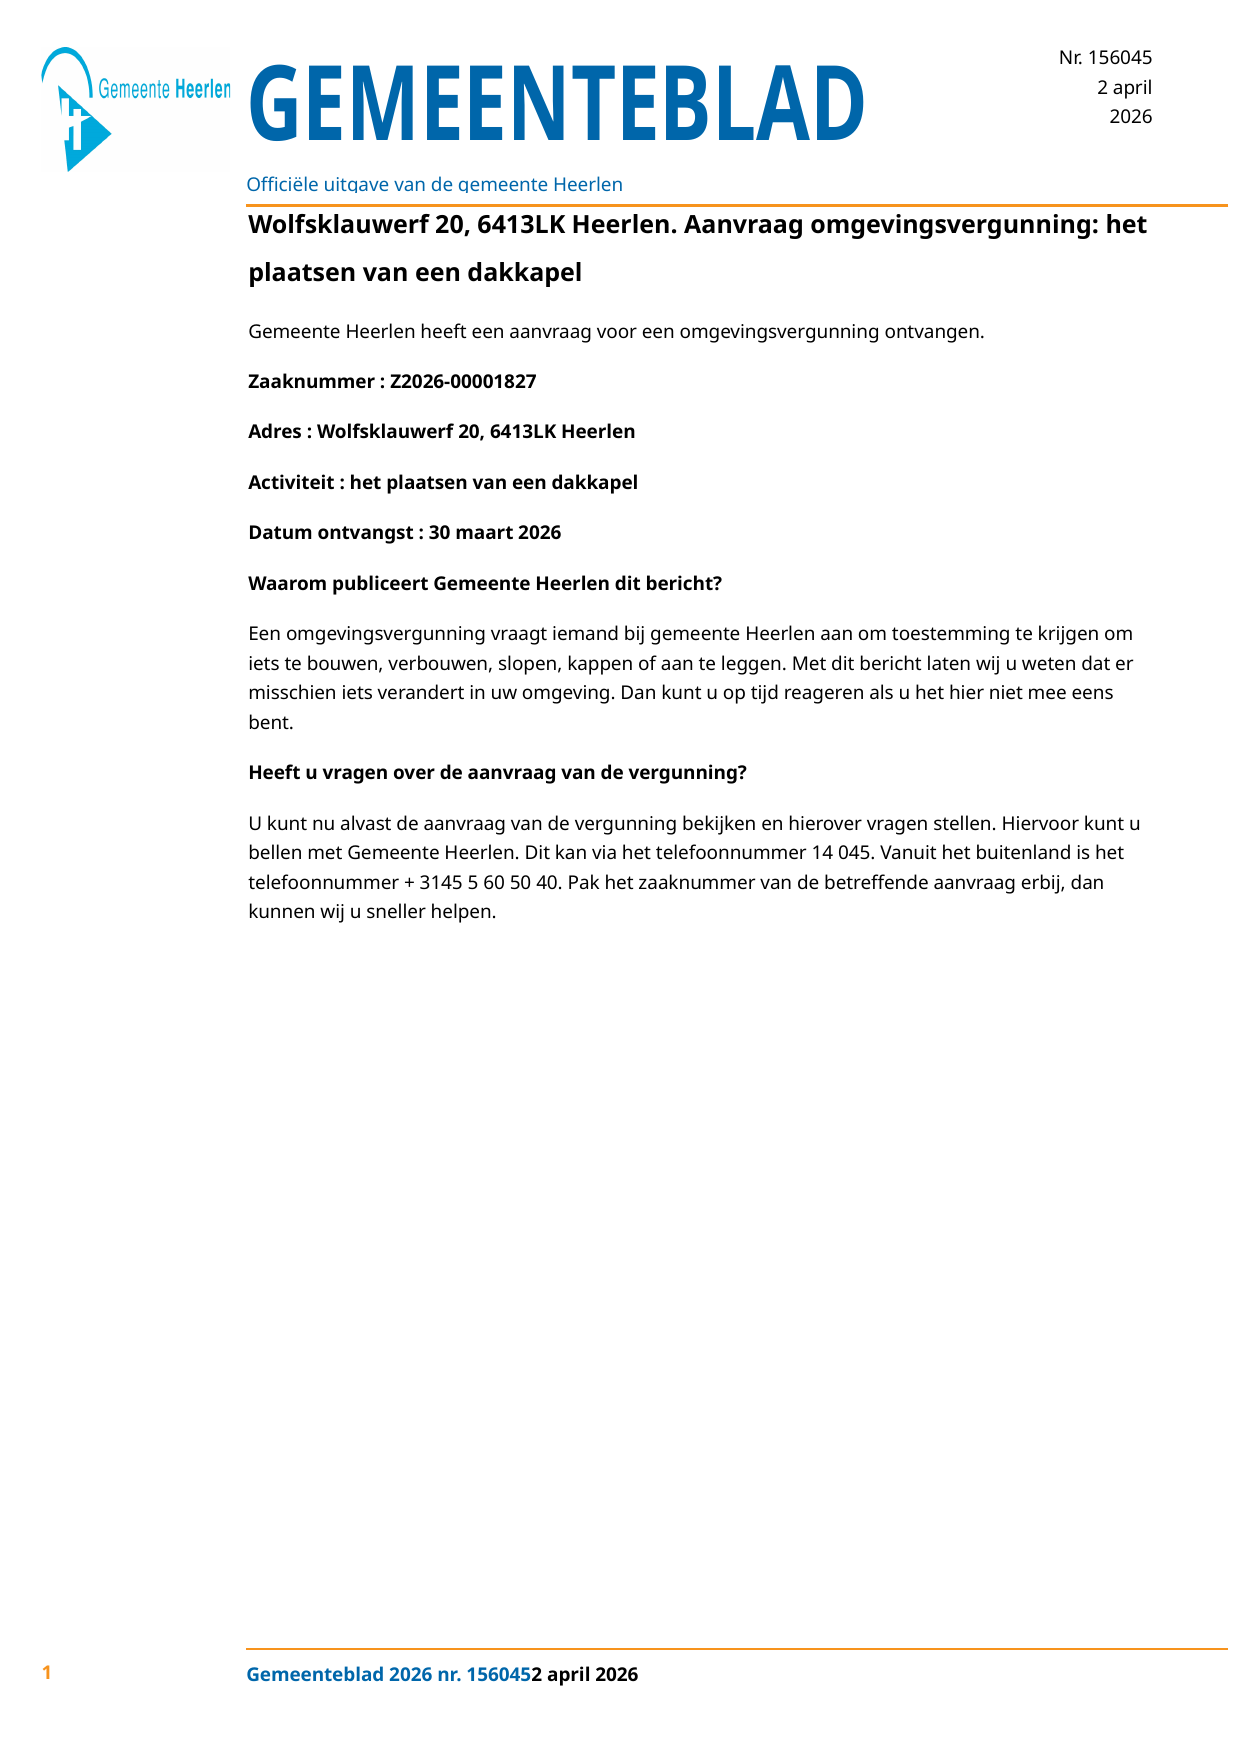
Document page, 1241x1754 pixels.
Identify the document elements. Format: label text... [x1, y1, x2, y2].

text Heeft u vragen over de aanvraag van de vergunning? [248, 759, 1152, 785]
picture [41, 47, 59, 70]
picture [41, 47, 231, 172]
text Zaaknummer : Z2026-00001827 [248, 368, 1152, 394]
text Adres : Wolfsklauwerf 20, 6413LK Heerlen [248, 419, 1152, 444]
text Waarom publiceert Gemeente Heerlen dit bericht? [248, 570, 1152, 596]
text Datum ontvangst : 30 maart 2026 [248, 519, 1152, 545]
text Een omgevingsvergunning vraagt iemand bij gemeente Heerlen aan om toestemming te krijgen om iets te bouwen, verbouwen, slopen, kappen of aan te leggen. Met dit bericht laten wij u weten dat er misschien iets verandert in uw omgeving. Dan kunt u op tijd reageren als u het hier niet mee eens bent. [248, 620, 1152, 735]
text U kunt nu alvast de aanvraag van de vergunning bekijken en hierover vragen stellen. Hiervoor kunt u bellen met Gemeente Heerlen. Dit kan via het telefoonnummer 14 045. Vanuit het buitenland is het telefoonnummer + 3145 5 60 50 40. Pak het zaaknummer van de betreffende aanvraag erbij, dan kunnen wij u sneller helpen. [248, 810, 1152, 924]
text Activiteit : het plaatsen van een dakkapel [248, 469, 1152, 495]
text Gemeente Heerlen heeft een aanvraag voor een omgevingsvergunning ontvangen. [248, 318, 1152, 344]
text Wolfsklauwerf 20, 6413LK Heerlen. Aanvraag omgevingsvergunning: het plaatsen van een dakkapel [248, 207, 1152, 288]
